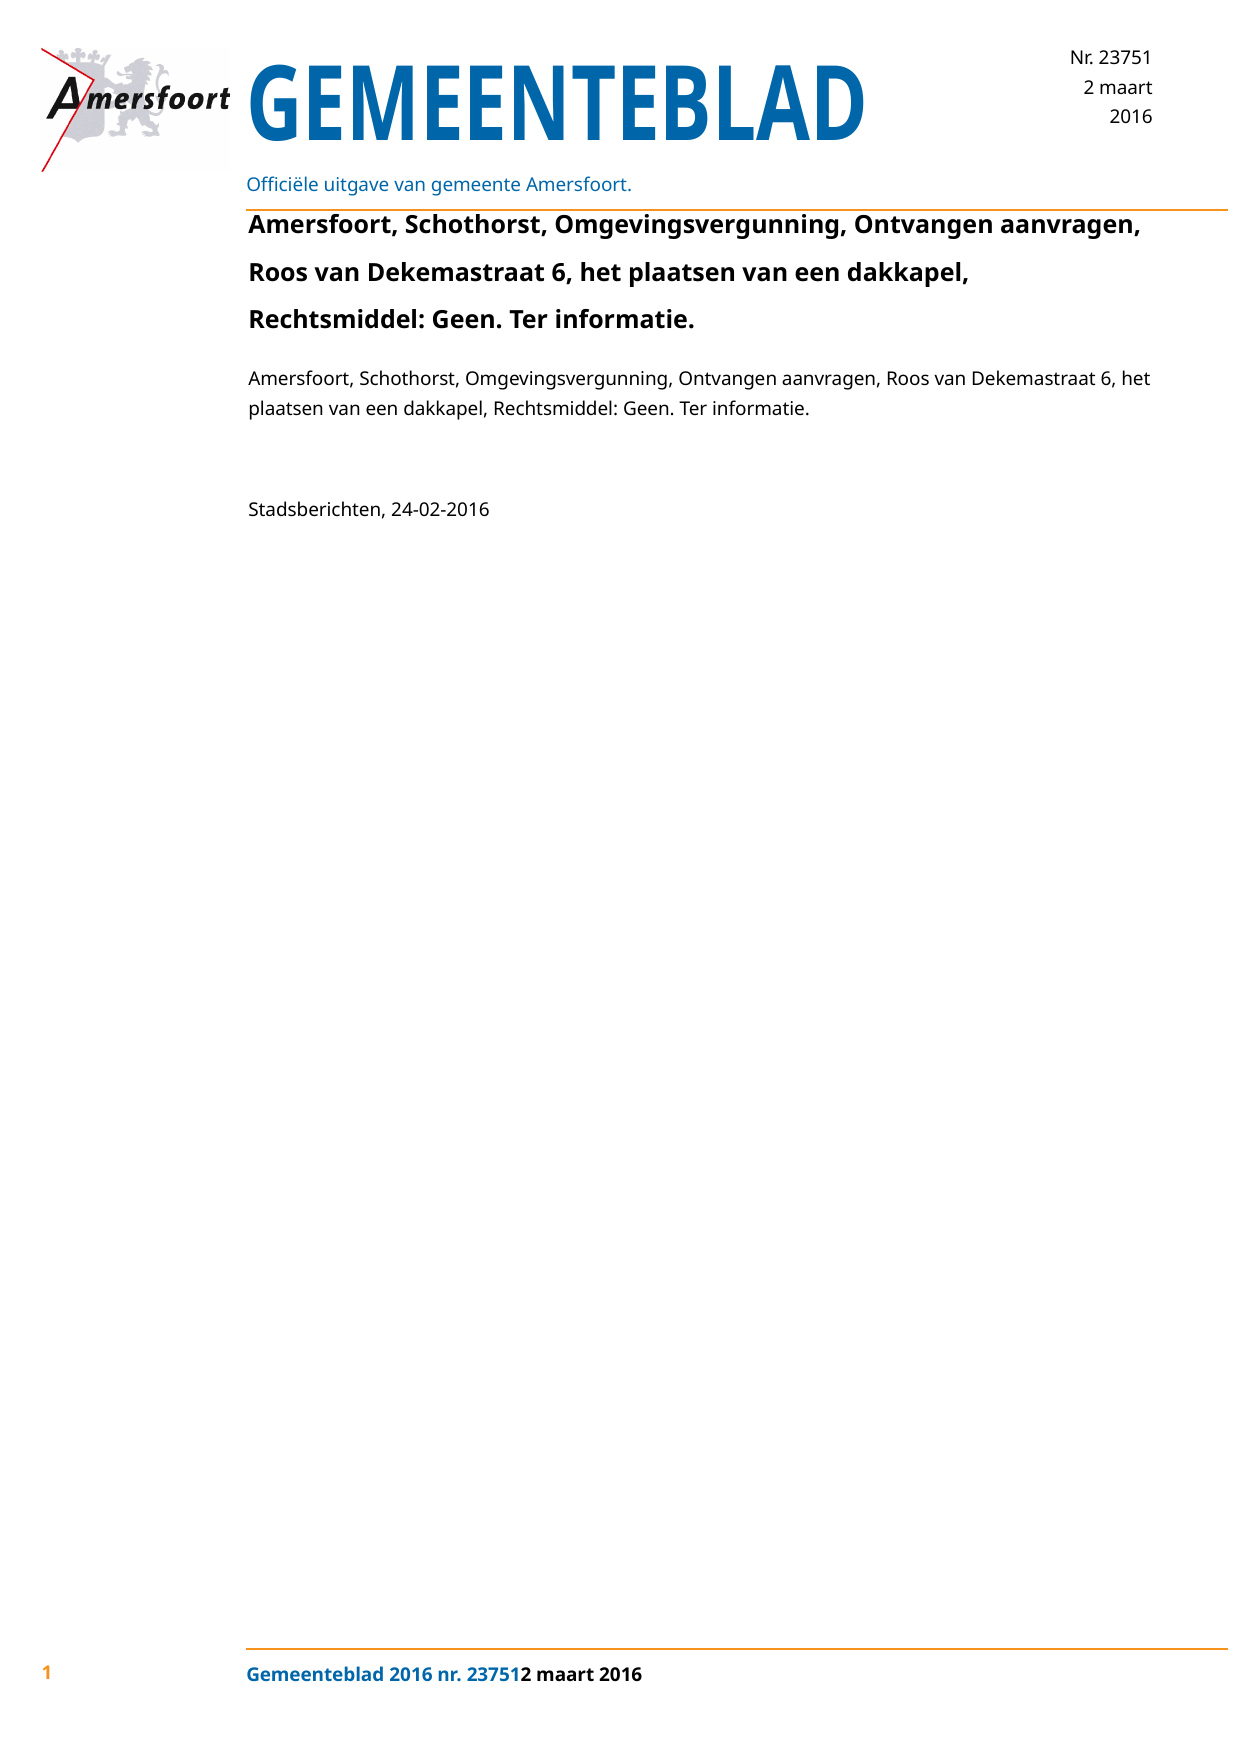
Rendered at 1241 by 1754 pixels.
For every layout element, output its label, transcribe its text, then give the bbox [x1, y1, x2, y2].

text Stadsberichten, 24-02-2016 [248, 496, 1152, 522]
text Amersfoort, Schothorst, Omgevingsvergunning, Ontvangen aanvragen, Roos van Dekemastraat 6, het plaatsen van een dakkapel, Rechtsmiddel: Geen. Ter informatie. [248, 366, 1152, 421]
picture [41, 47, 231, 172]
text Amersfoort, Schothorst, Omgevingsvergunning, Ontvangen aanvragen, Roos van Dekemastraat 6, het plaatsen van een dakkapel, Rechtsmiddel: Geen. Ter informatie. [248, 211, 1152, 336]
